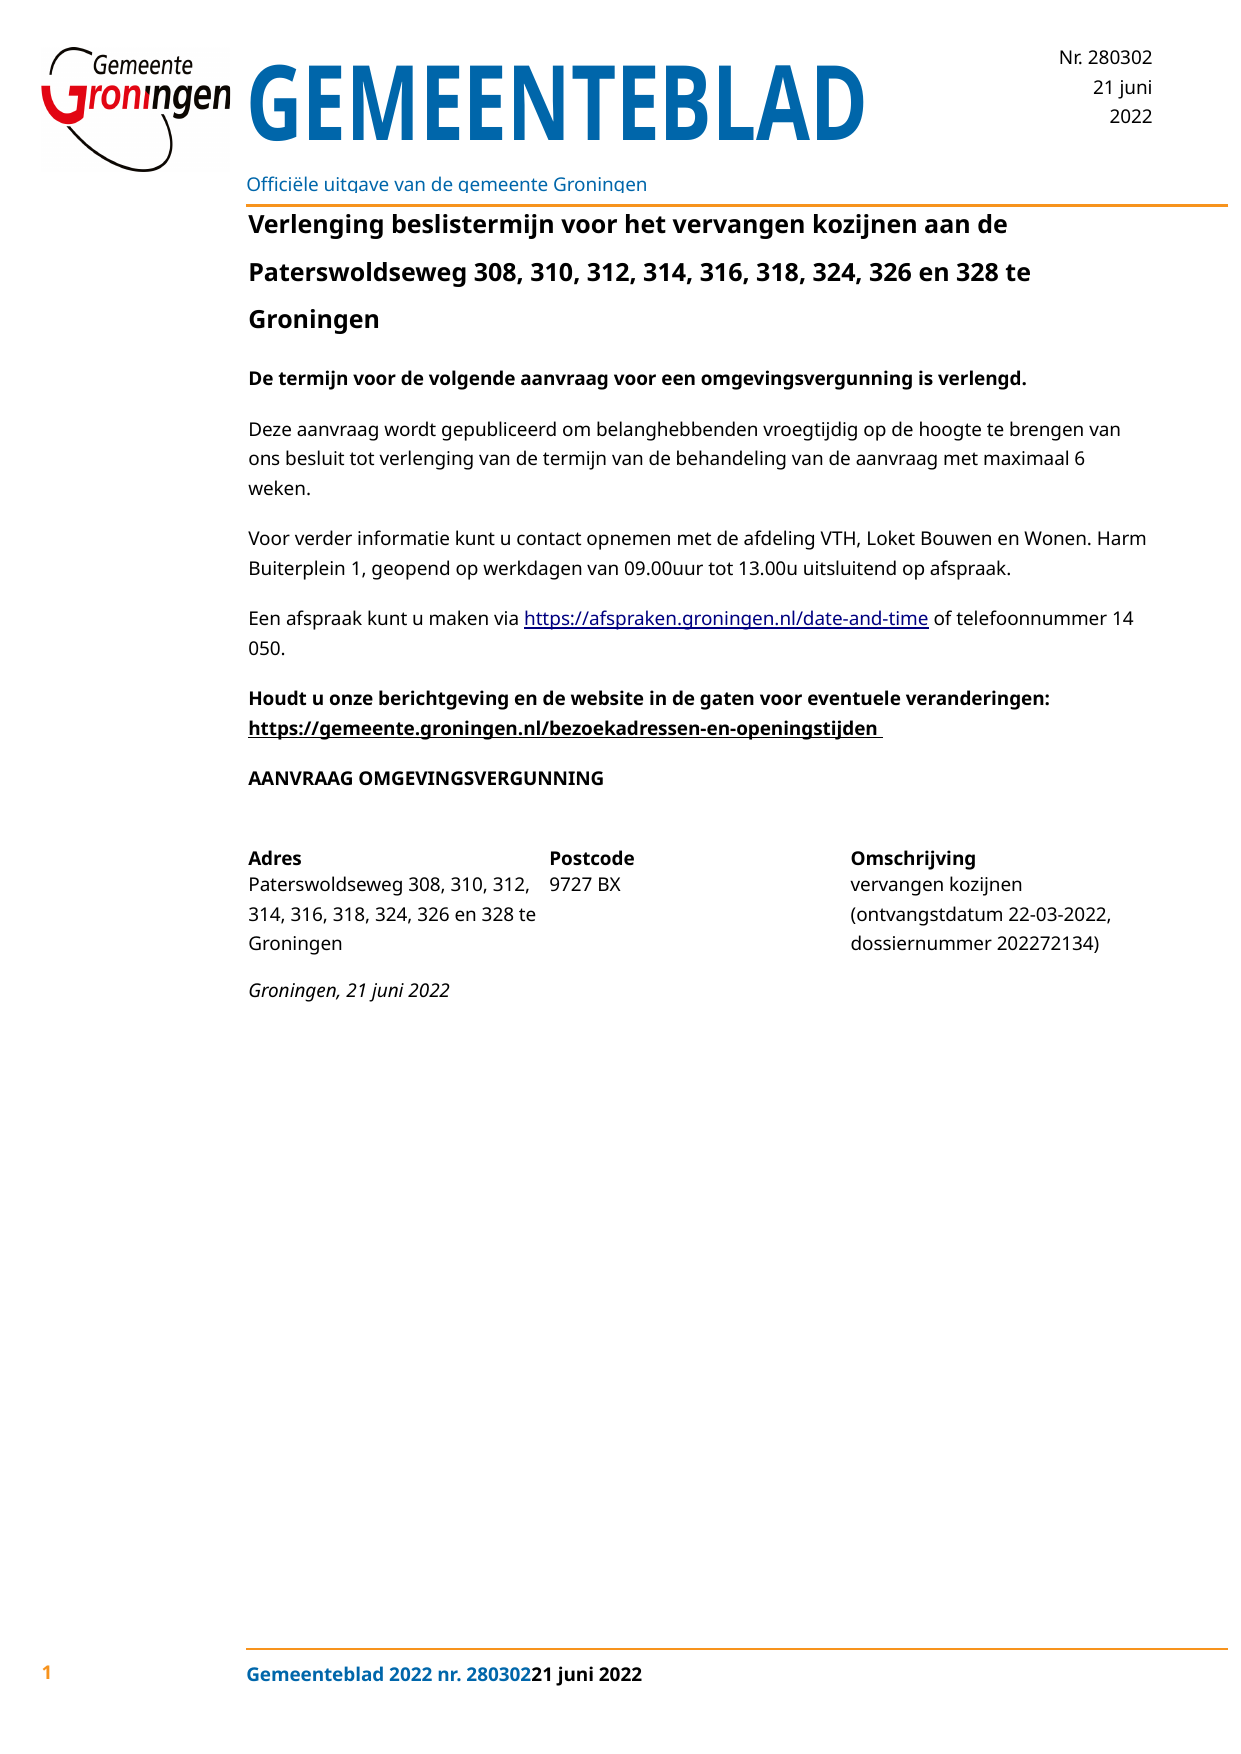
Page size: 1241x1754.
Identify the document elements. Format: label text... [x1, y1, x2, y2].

text Een afspraak kunt u maken via https://afspraken.groningen.nl/date-and-time of telefoonnummer 14 050. [248, 606, 1152, 661]
table_cell Paterswoldseweg 308, 310, 312, 314, 316, 318, 324, 326 en 328 te Groningen [248, 871, 549, 956]
table_cell 9727 BX [549, 871, 850, 956]
table_header Omschrijving [850, 846, 1152, 871]
picture [41, 47, 231, 172]
text AANVRAAG OMGEVINGSVERGUNNING [248, 766, 1152, 791]
table_cell vervangen kozijnen (ontvangstdatum 22-03-2022, dossiernummer 202272134) [850, 871, 1152, 956]
text Verlenging beslistermijn voor het vervangen kozijnen aan de Paterswoldseweg 308, 310, 312, 314, 316, 318, 324, 326 en 328 te Groningen [248, 207, 1152, 336]
text Deze aanvraag wordt gepubliceerd om belanghebbenden vroegtijdig op de hoogte te brengen van ons besluit tot verlenging van de termijn van de behandeling van de aanvraag met maximaal 6 weken. [248, 416, 1152, 501]
text Voor verder informatie kunt u contact opnemen met de afdeling VTH, Loket Bouwen en Wonen. Harm Buiterplein 1, geopend op werkdagen van 09.00uur tot 13.00u uitsluitend op afspraak. [248, 526, 1152, 581]
table_header Adres [248, 846, 549, 871]
text Groningen, 21 juni 2022 [248, 978, 1152, 1003]
text Houdt u onze berichtgeving en de website in de gaten voor eventuele veranderingen: https://gemeente.groningen.nl/bezoekadressen-en-openingstijden [248, 686, 1152, 741]
text De termijn voor de volgende aanvraag voor een omgevingsvergunning is verlengd. [248, 366, 1152, 391]
table_header Postcode [549, 846, 850, 871]
